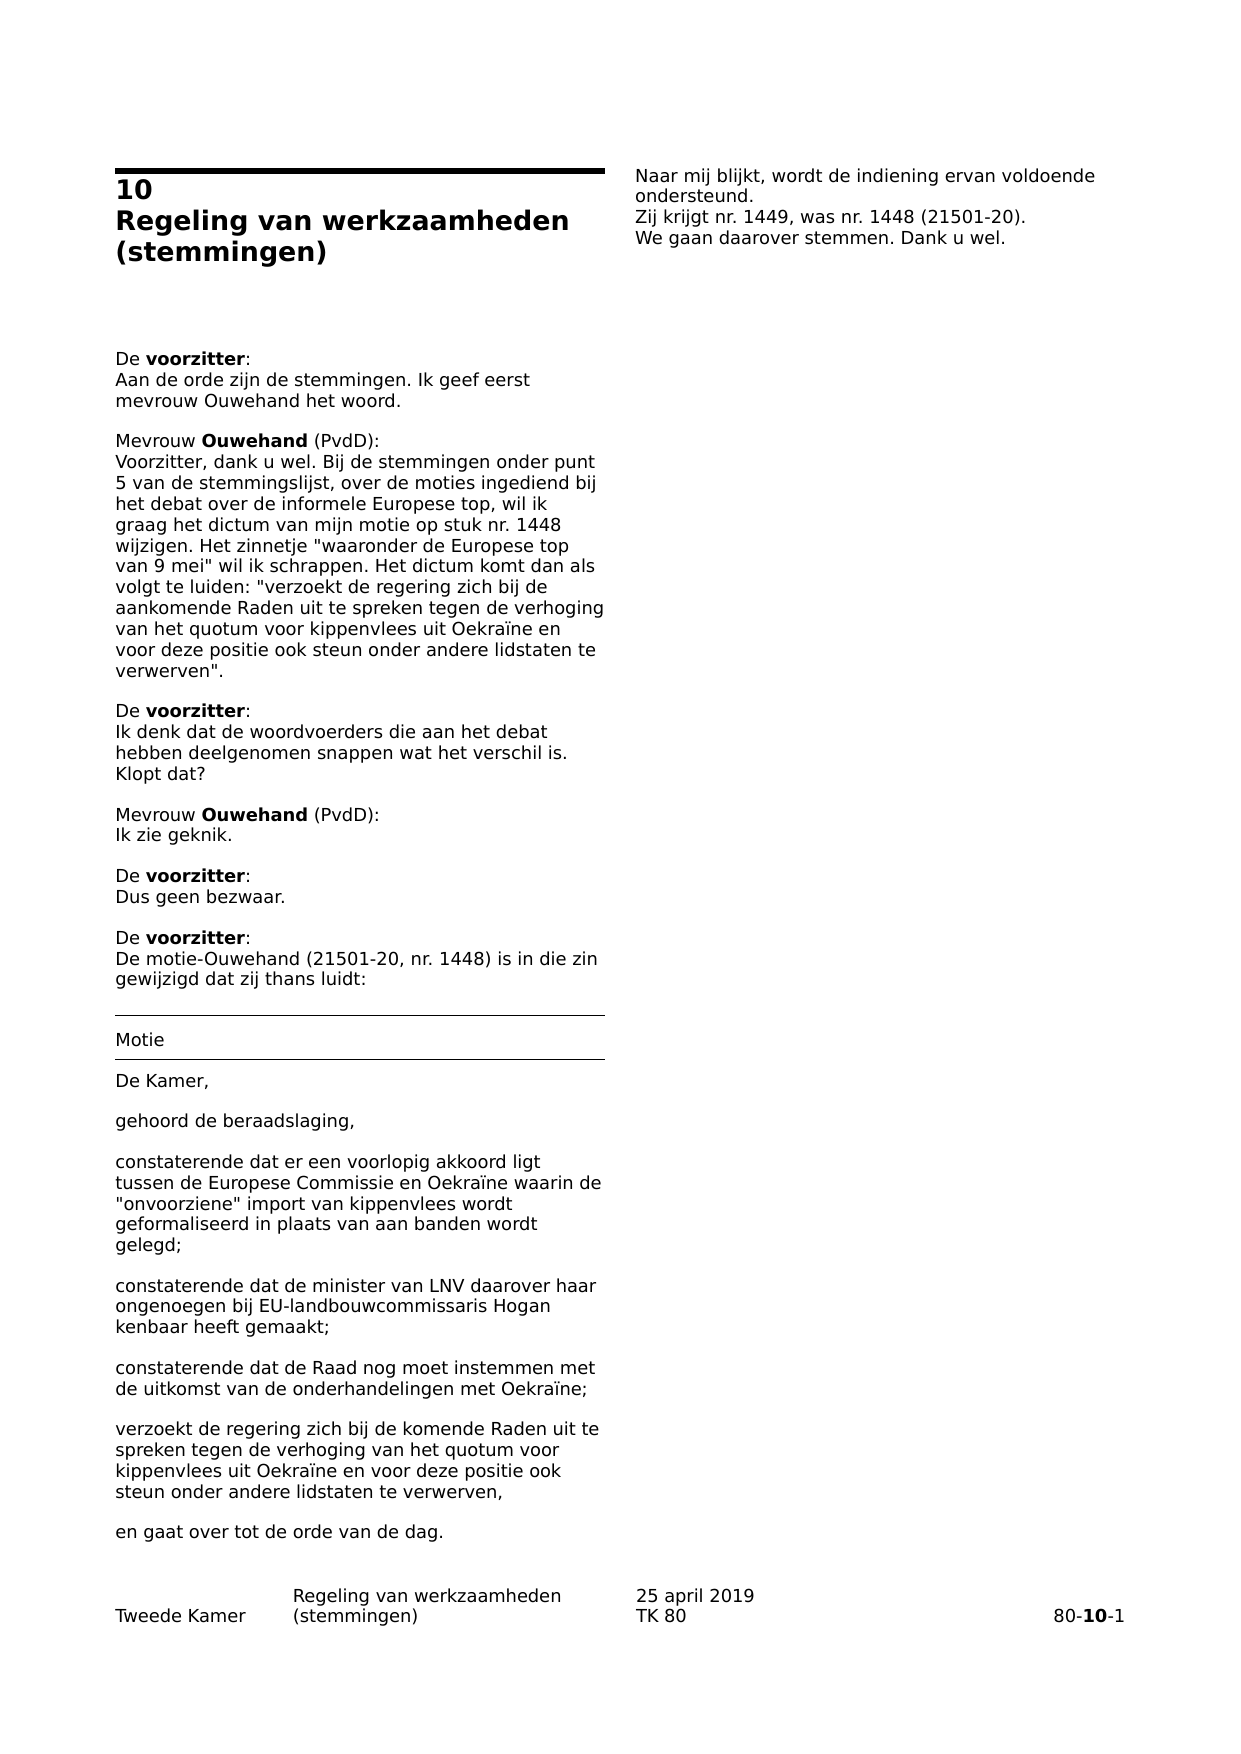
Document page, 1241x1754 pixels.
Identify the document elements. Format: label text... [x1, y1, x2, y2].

text Aan de orde zijn de stemmingen. Ik geef eerst mevrouw Ouwehand het woord. [115, 369, 605, 411]
text De Kamer, [115, 1071, 605, 1091]
text De voorzitter: [115, 349, 605, 369]
title 10 Regeling van werkzaamheden (stemmingen) [115, 174, 605, 268]
text en gaat over tot de orde van de dag. [115, 1522, 605, 1543]
text De voorzitter: [115, 701, 605, 722]
text constaterende dat de minister van LNV daarover haar ongenoegen bij EU-landbouwcommissaris Hogan kenbaar heeft gemaakt; [115, 1276, 605, 1338]
text constaterende dat er een voorlopig akkoord ligt tussen de Europese Commissie en Oekraïne waarin de "onvoorziene" import van kippenvlees wordt geformaliseerd in plaats van aan banden wordt gelegd; [115, 1152, 605, 1256]
text Voorzitter, dank u wel. Bij de stemmingen onder punt 5 van de stemmingslijst, over de moties ingediend bij het debat over de informele Europese top, wil ik graag het dictum van mijn motie op stuk nr. 1448 wijzigen. Het zinnetje "waaronder de Europese top van 9 mei" wil ik schrappen. Het dictum komt dan als volgt te luiden: "verzoekt de regering zich bij de aankomende Raden uit te spreken tegen de verhoging van het quotum voor kippenvlees uit Oekraïne en voor deze positie ook steun onder andere lidstaten te verwerven". [115, 452, 605, 681]
text gehoord de beraadslaging, [115, 1111, 605, 1132]
text We gaan daarover stemmen. Dank u wel. [635, 228, 1125, 249]
text Mevrouw Ouwehand (PvdD): [115, 431, 605, 452]
text verzoekt de regering zich bij de komende Raden uit te spreken tegen de verhoging van het quotum voor kippenvlees uit Oekraïne en voor deze positie ook steun onder andere lidstaten te verwerven, [115, 1419, 605, 1502]
text Ik zie geknik. [115, 825, 605, 846]
text De voorzitter: [115, 927, 605, 948]
text Zij krijgt nr. 1449, was nr. 1448 (21501-20). [635, 207, 1125, 228]
text constaterende dat de Raad nog moet instemmen met de uitkomst van de onderhandelingen met Oekraïne; [115, 1358, 605, 1399]
text Naar mij blijkt, wordt de indiening ervan voldoende ondersteund. [635, 165, 1125, 207]
text Ik denk dat de woordvoerders die aan het debat hebben deelgenomen snappen wat het verschil is. Klopt dat? [115, 722, 605, 784]
text De motie-Ouwehand (21501-20, nr. 1448) is in die zin gewijzigd dat zij thans luidt: [115, 948, 605, 990]
text De voorzitter: [115, 866, 605, 887]
text Motie [115, 1030, 605, 1051]
text Dus geen bezwaar. [115, 887, 605, 907]
text Mevrouw Ouwehand (PvdD): [115, 804, 605, 825]
